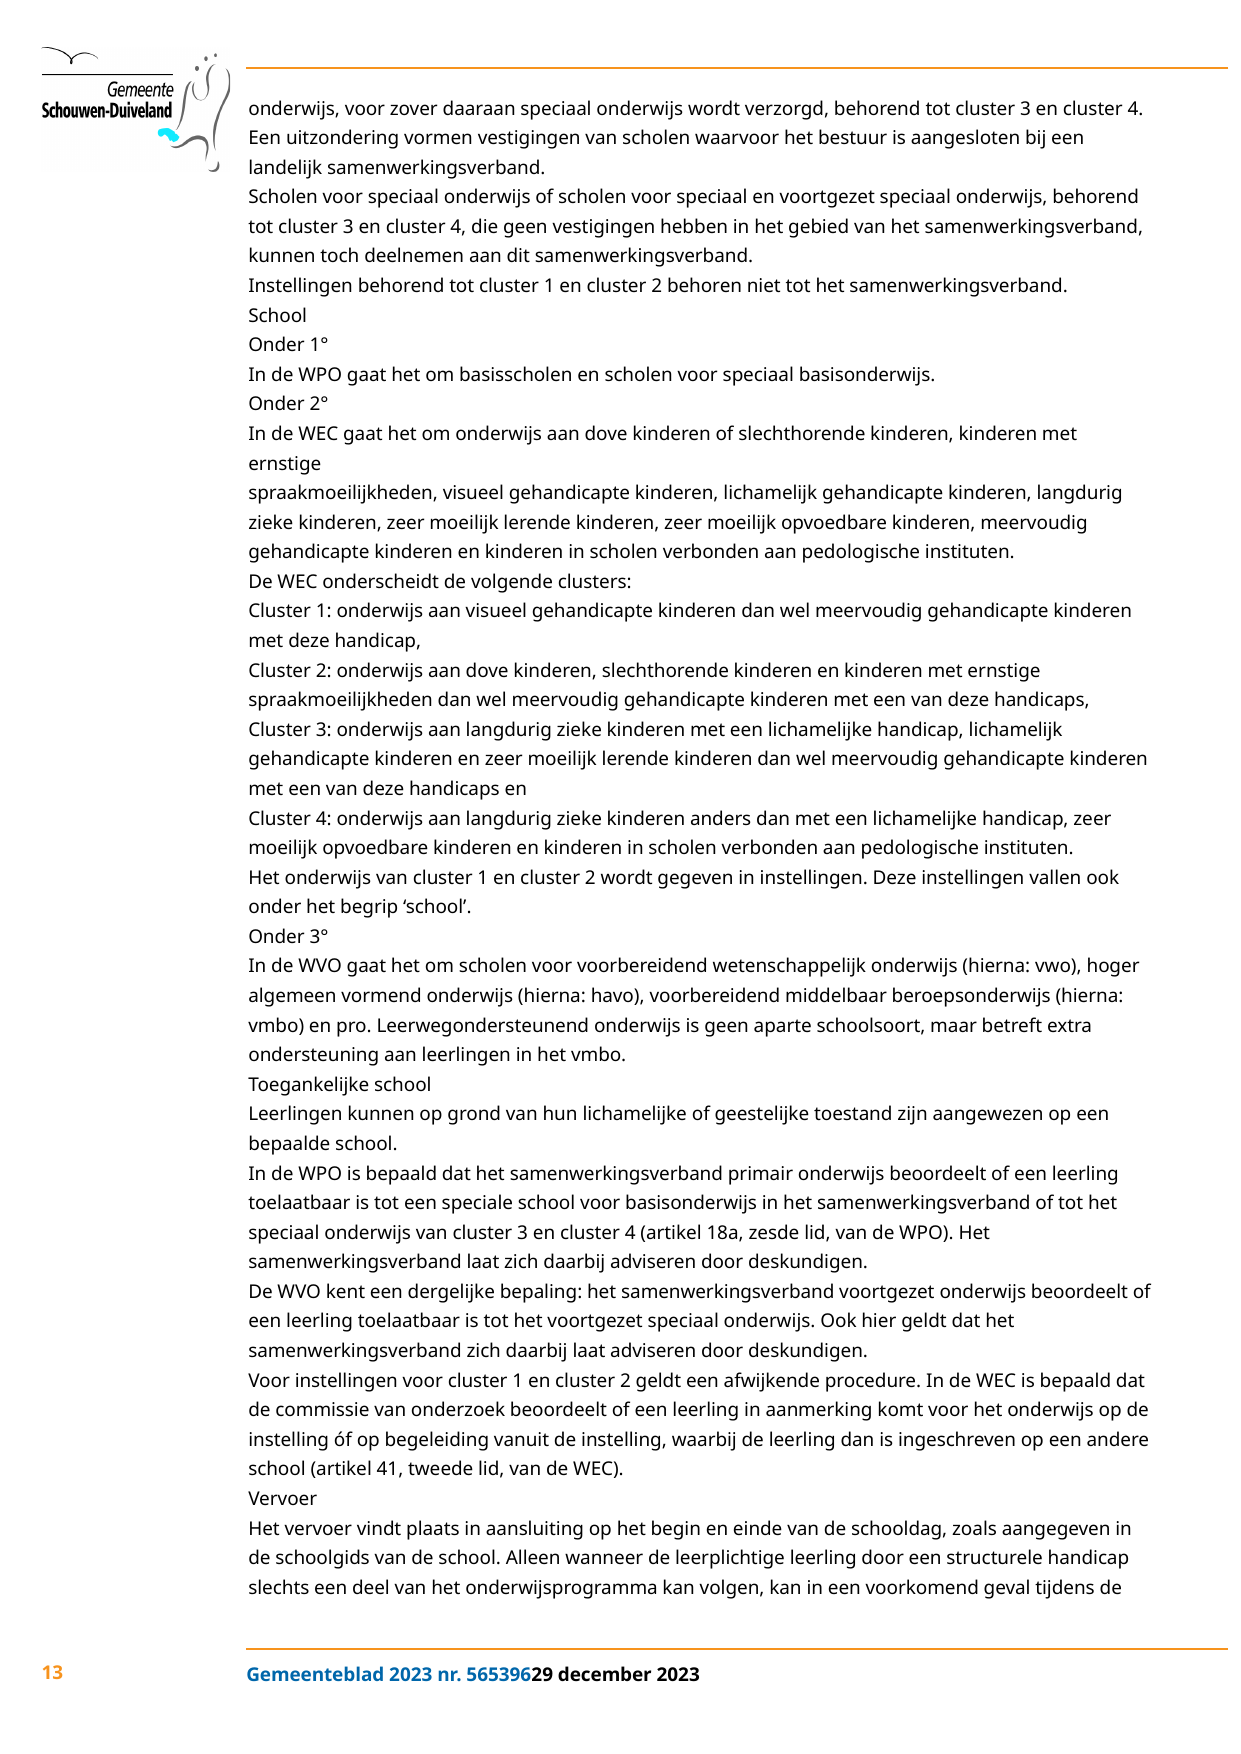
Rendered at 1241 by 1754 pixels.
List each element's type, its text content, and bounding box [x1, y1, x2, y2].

text toelaatbaar is tot een speciale school voor basisonderwijs in het samenwerkingsverband of tot het [248, 1189, 1152, 1215]
text Cluster 4: onderwijs aan langdurig zieke kinderen anders dan met een lichamelijke handicap, zeer [248, 805, 1152, 831]
text Toegankelijke school [248, 1071, 1152, 1097]
text In de WPO gaat het om basisscholen en scholen voor speciaal basisonderwijs. [248, 361, 1152, 387]
text Onder 1° [248, 331, 1152, 357]
text tot cluster 3 en cluster 4, die geen vestigingen hebben in het gebied van het samenwerkingsverband, [248, 213, 1152, 239]
text Voor instellingen voor cluster 1 en cluster 2 geldt een afwijkende procedure. In de WEC is bepaald dat [248, 1367, 1152, 1393]
text landelijk samenwerkingsverband. [248, 154, 1152, 180]
text Vervoer [248, 1485, 1152, 1511]
text zieke kinderen, zeer moeilijk lerende kinderen, zeer moeilijk opvoedbare kinderen, meervoudig [248, 509, 1152, 535]
text Een uitzondering vormen vestigingen van scholen waarvoor het bestuur is aangesloten bij een [248, 124, 1152, 150]
text school (artikel 41, tweede lid, van de WEC). [248, 1456, 1152, 1481]
text bepaalde school. [248, 1130, 1152, 1156]
text spraakmoeilijkheden dan wel meervoudig gehandicapte kinderen met een van deze handicaps, [248, 686, 1152, 712]
text ondersteuning aan leerlingen in het vmbo. [248, 1041, 1152, 1067]
text speciaal onderwijs van cluster 3 en cluster 4 (artikel 18a, zesde lid, van de WPO). Het [248, 1219, 1152, 1245]
text Het vervoer vindt plaats in aansluiting op het begin en einde van de schooldag, zoals aangegeven in [248, 1515, 1152, 1541]
text met deze handicap, [248, 627, 1152, 653]
text moeilijk opvoedbare kinderen en kinderen in scholen verbonden aan pedologische instituten. [248, 834, 1152, 860]
text Cluster 3: onderwijs aan langdurig zieke kinderen met een lichamelijke handicap, lichamelijk [248, 716, 1152, 742]
text Leerlingen kunnen op grond van hun lichamelijke of geestelijke toestand zijn aangewezen op een [248, 1101, 1152, 1126]
text met een van deze handicaps en [248, 775, 1152, 801]
text de commissie van onderzoek beoordeelt of een leerling in aanmerking komt voor het onderwijs op de [248, 1396, 1152, 1422]
text samenwerkingsverband laat zich daarbij adviseren door deskundigen. [248, 1248, 1152, 1274]
text Cluster 2: onderwijs aan dove kinderen, slechthorende kinderen en kinderen met ernstige [248, 657, 1152, 683]
picture [41, 47, 231, 172]
text In de WPO is bepaald dat het samenwerkingsverband primair onderwijs beoordeelt of een leerling [248, 1160, 1152, 1186]
text De WEC onderscheidt de volgende clusters: [248, 568, 1152, 594]
text kunnen toch deelnemen aan dit samenwerkingsverband. [248, 243, 1152, 268]
text In de WEC gaat het om onderwijs aan dove kinderen of slechthorende kinderen, kinderen met ernstige [248, 420, 1152, 476]
text algemeen vormend onderwijs (hierna: havo), voorbereidend middelbaar beroepsonderwijs (hierna: [248, 982, 1152, 1008]
text Scholen voor speciaal onderwijs of scholen voor speciaal en voortgezet speciaal onderwijs, behorend [248, 183, 1152, 209]
text spraakmoeilijkheden, visueel gehandicapte kinderen, lichamelijk gehandicapte kinderen, langdurig [248, 479, 1152, 505]
text een leerling toelaatbaar is tot het voortgezet speciaal onderwijs. Ook hier geldt dat het [248, 1308, 1152, 1333]
text De WVO kent een dergelijke bepaling: het samenwerkingsverband voortgezet onderwijs beoordeelt of [248, 1278, 1152, 1304]
text instelling óf op begeleiding vanuit de instelling, waarbij de leerling dan is ingeschreven op een andere [248, 1426, 1152, 1452]
text onderwijs, voor zover daaraan speciaal onderwijs wordt verzorgd, behorend tot cluster 3 en cluster 4. [248, 95, 1152, 121]
text gehandicapte kinderen en kinderen in scholen verbonden aan pedologische instituten. [248, 538, 1152, 564]
text Instellingen behorend tot cluster 1 en cluster 2 behoren niet tot het samenwerkingsverband. [248, 272, 1152, 298]
text Het onderwijs van cluster 1 en cluster 2 wordt gegeven in instellingen. Deze instellingen vallen ook [248, 864, 1152, 890]
text de schoolgids van de school. Alleen wanneer de leerplichtige leerling door een structurele handicap [248, 1544, 1152, 1570]
text Cluster 1: onderwijs aan visueel gehandicapte kinderen dan wel meervoudig gehandicapte kinderen [248, 598, 1152, 623]
text onder het begrip ‘school’. [248, 893, 1152, 919]
text vmbo) en pro. Leerwegondersteunend onderwijs is geen aparte schoolsoort, maar betreft extra [248, 1012, 1152, 1038]
text gehandicapte kinderen en zeer moeilijk lerende kinderen dan wel meervoudig gehandicapte kinderen [248, 746, 1152, 771]
text Onder 2° [248, 391, 1152, 416]
text slechts een deel van het onderwijsprogramma kan volgen, kan in een voorkomend geval tijdens de [248, 1574, 1152, 1600]
text samenwerkingsverband zich daarbij laat adviseren door deskundigen. [248, 1337, 1152, 1363]
text Onder 3° [248, 923, 1152, 949]
text In de WVO gaat het om scholen voor voorbereidend wetenschappelijk onderwijs (hierna: vwo), hoger [248, 953, 1152, 978]
text School [248, 302, 1152, 328]
